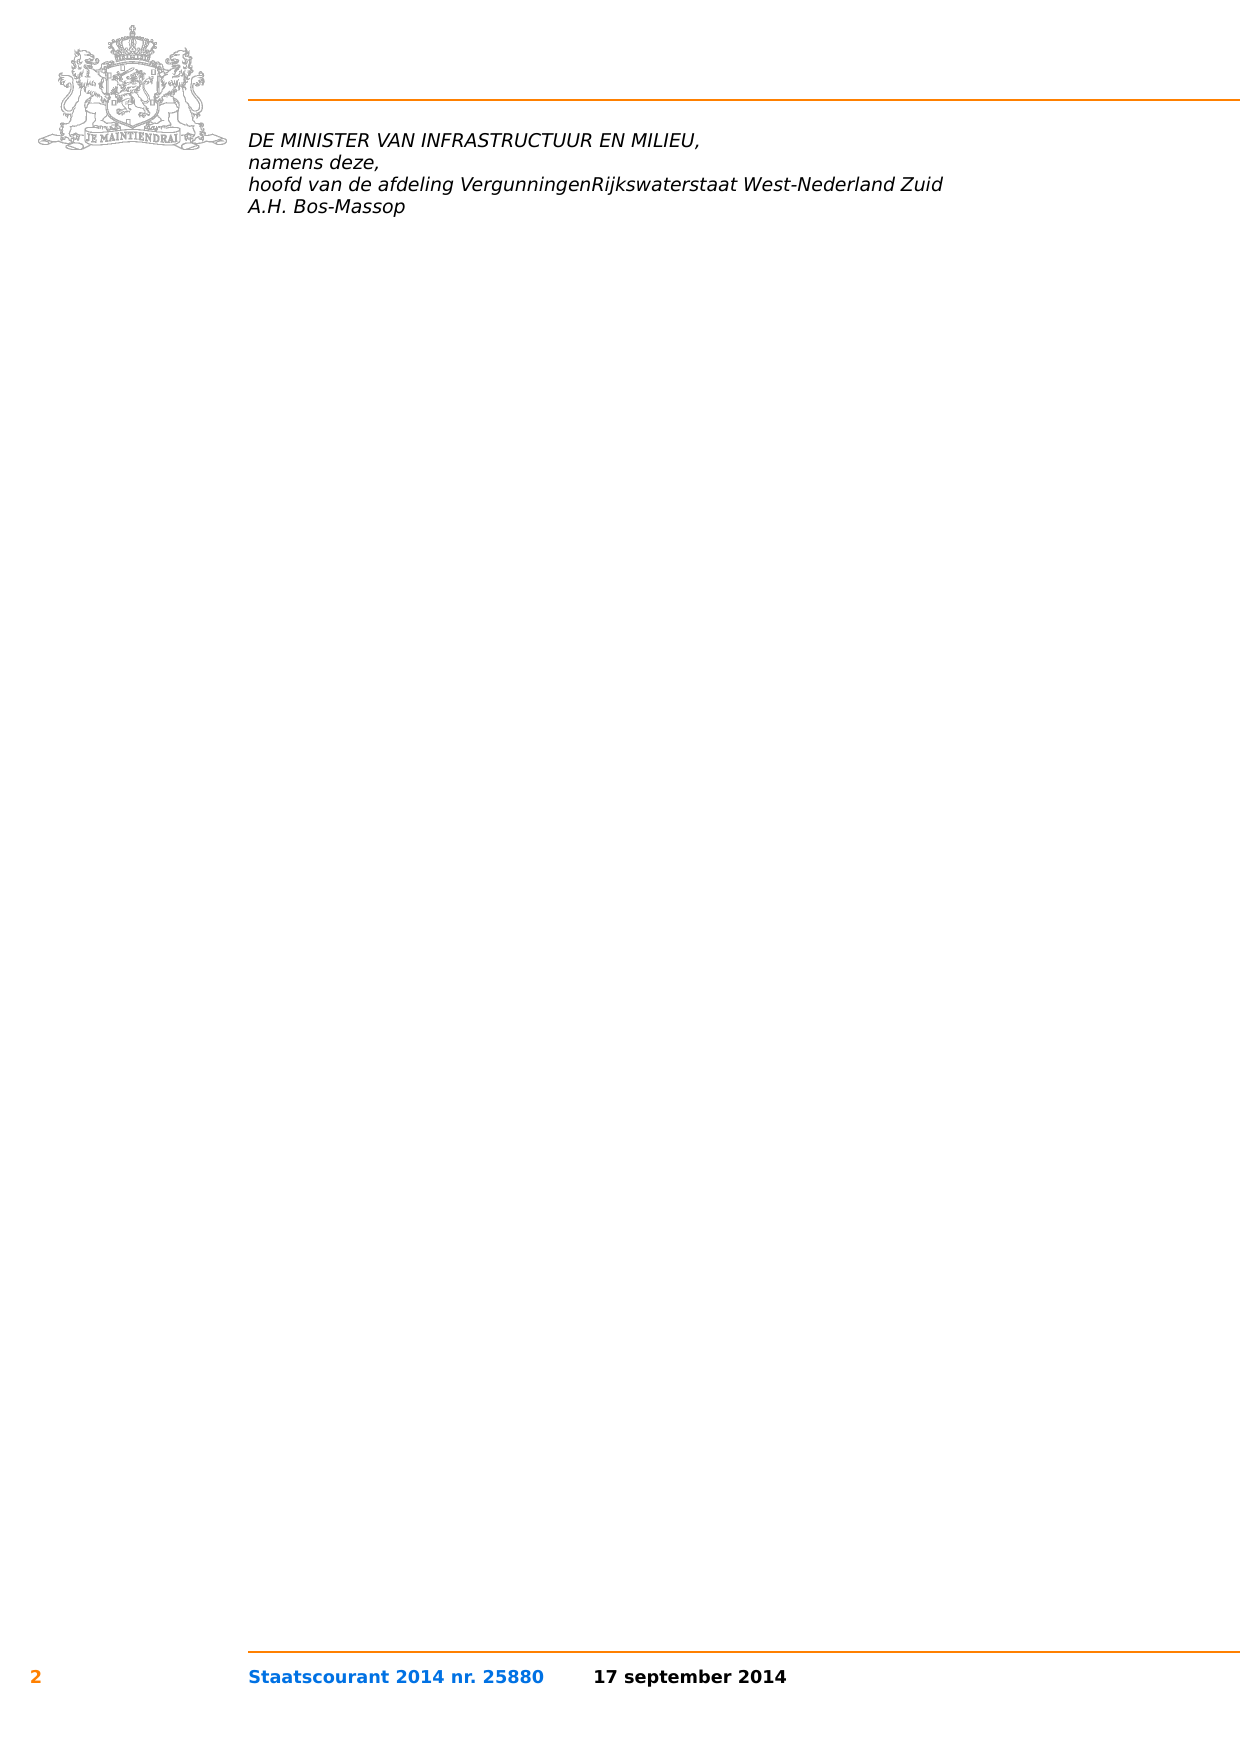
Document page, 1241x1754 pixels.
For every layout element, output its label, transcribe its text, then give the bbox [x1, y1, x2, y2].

text DE MINISTER VAN INFRASTRUCTUUR EN MILIEU, namens deze, hoofd van de afdeling VergunningenRijkswaterstaat West-Nederland Zuid A.H. Bos-Massop [248, 130, 1163, 218]
picture [38, 25, 227, 150]
